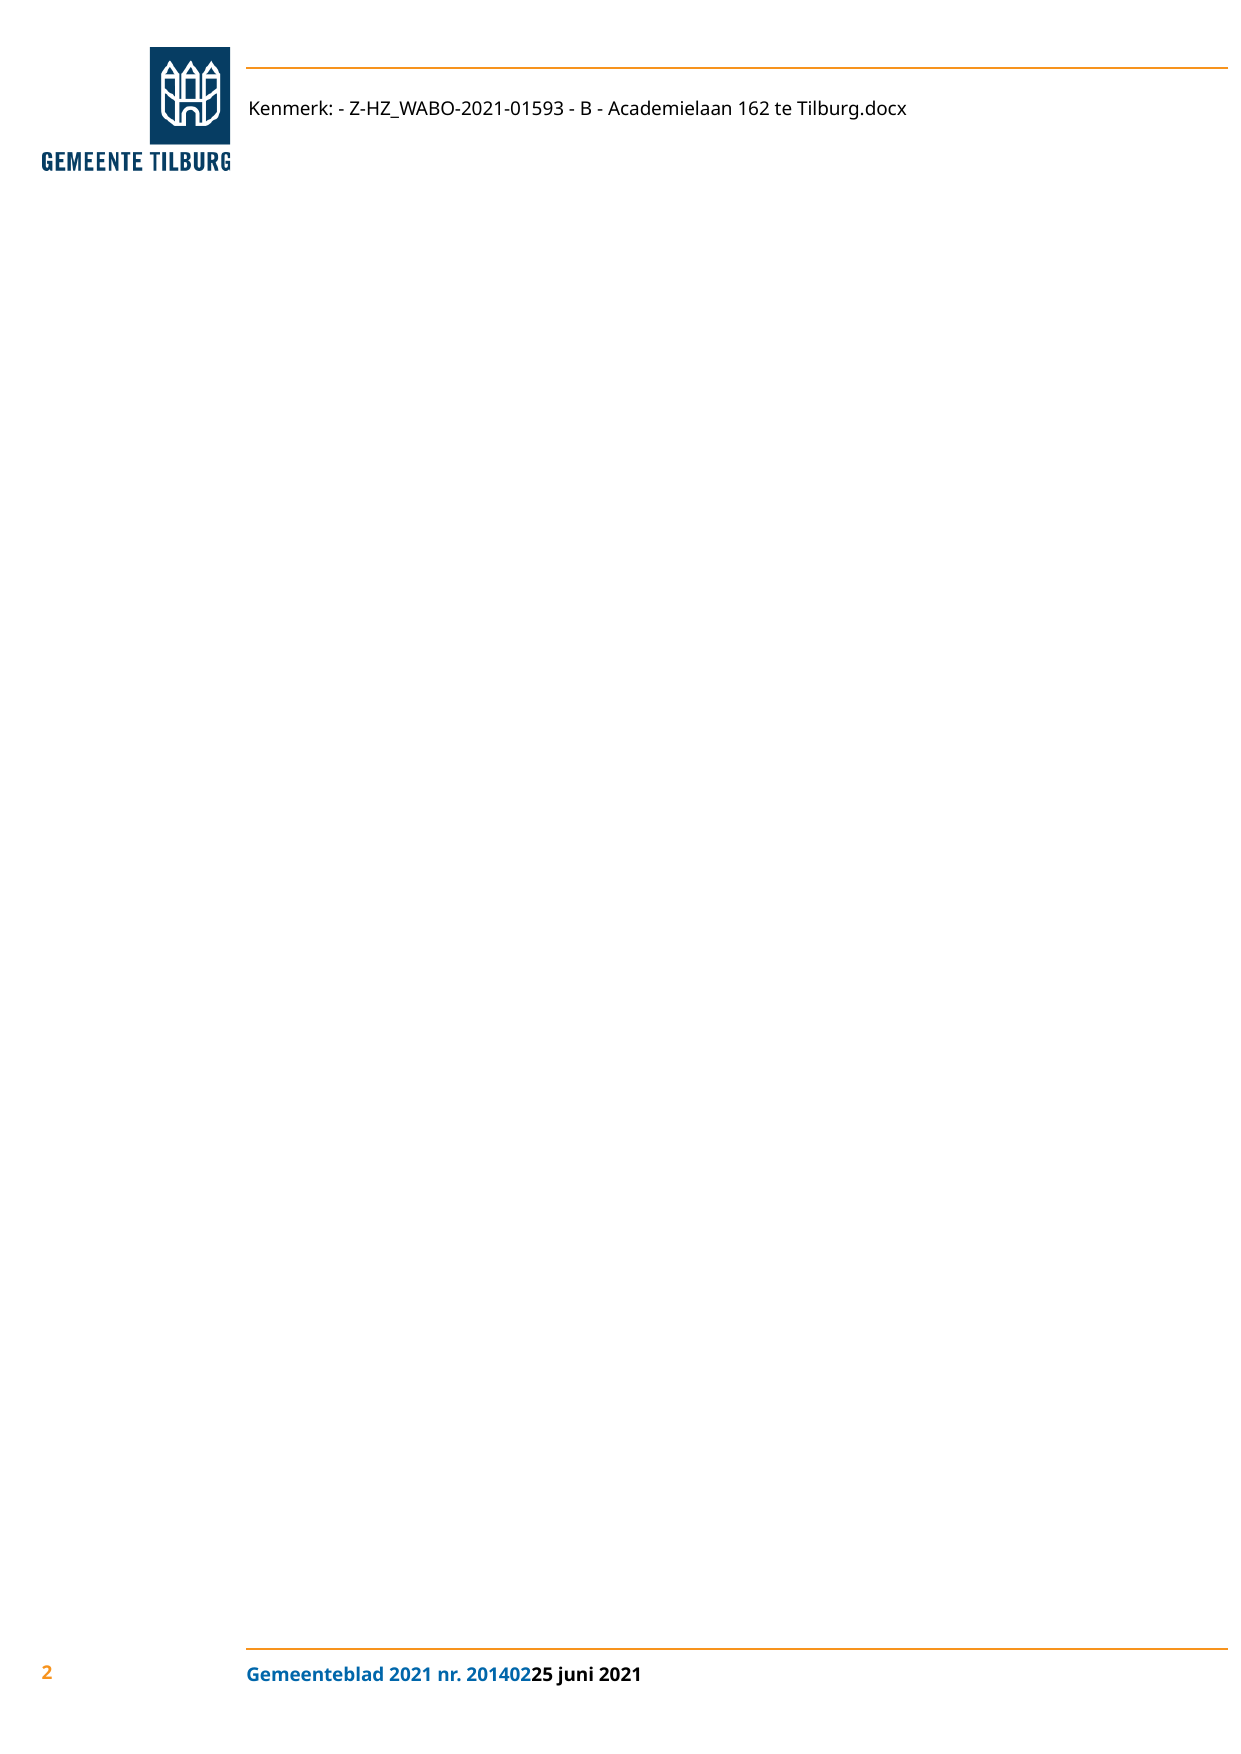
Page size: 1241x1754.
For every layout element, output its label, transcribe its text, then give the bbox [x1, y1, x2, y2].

text Kenmerk: - Z-HZ_WABO-2021-01593 - B - Academielaan 162 te Tilburg.docx [248, 95, 1152, 121]
picture [41, 47, 231, 172]
